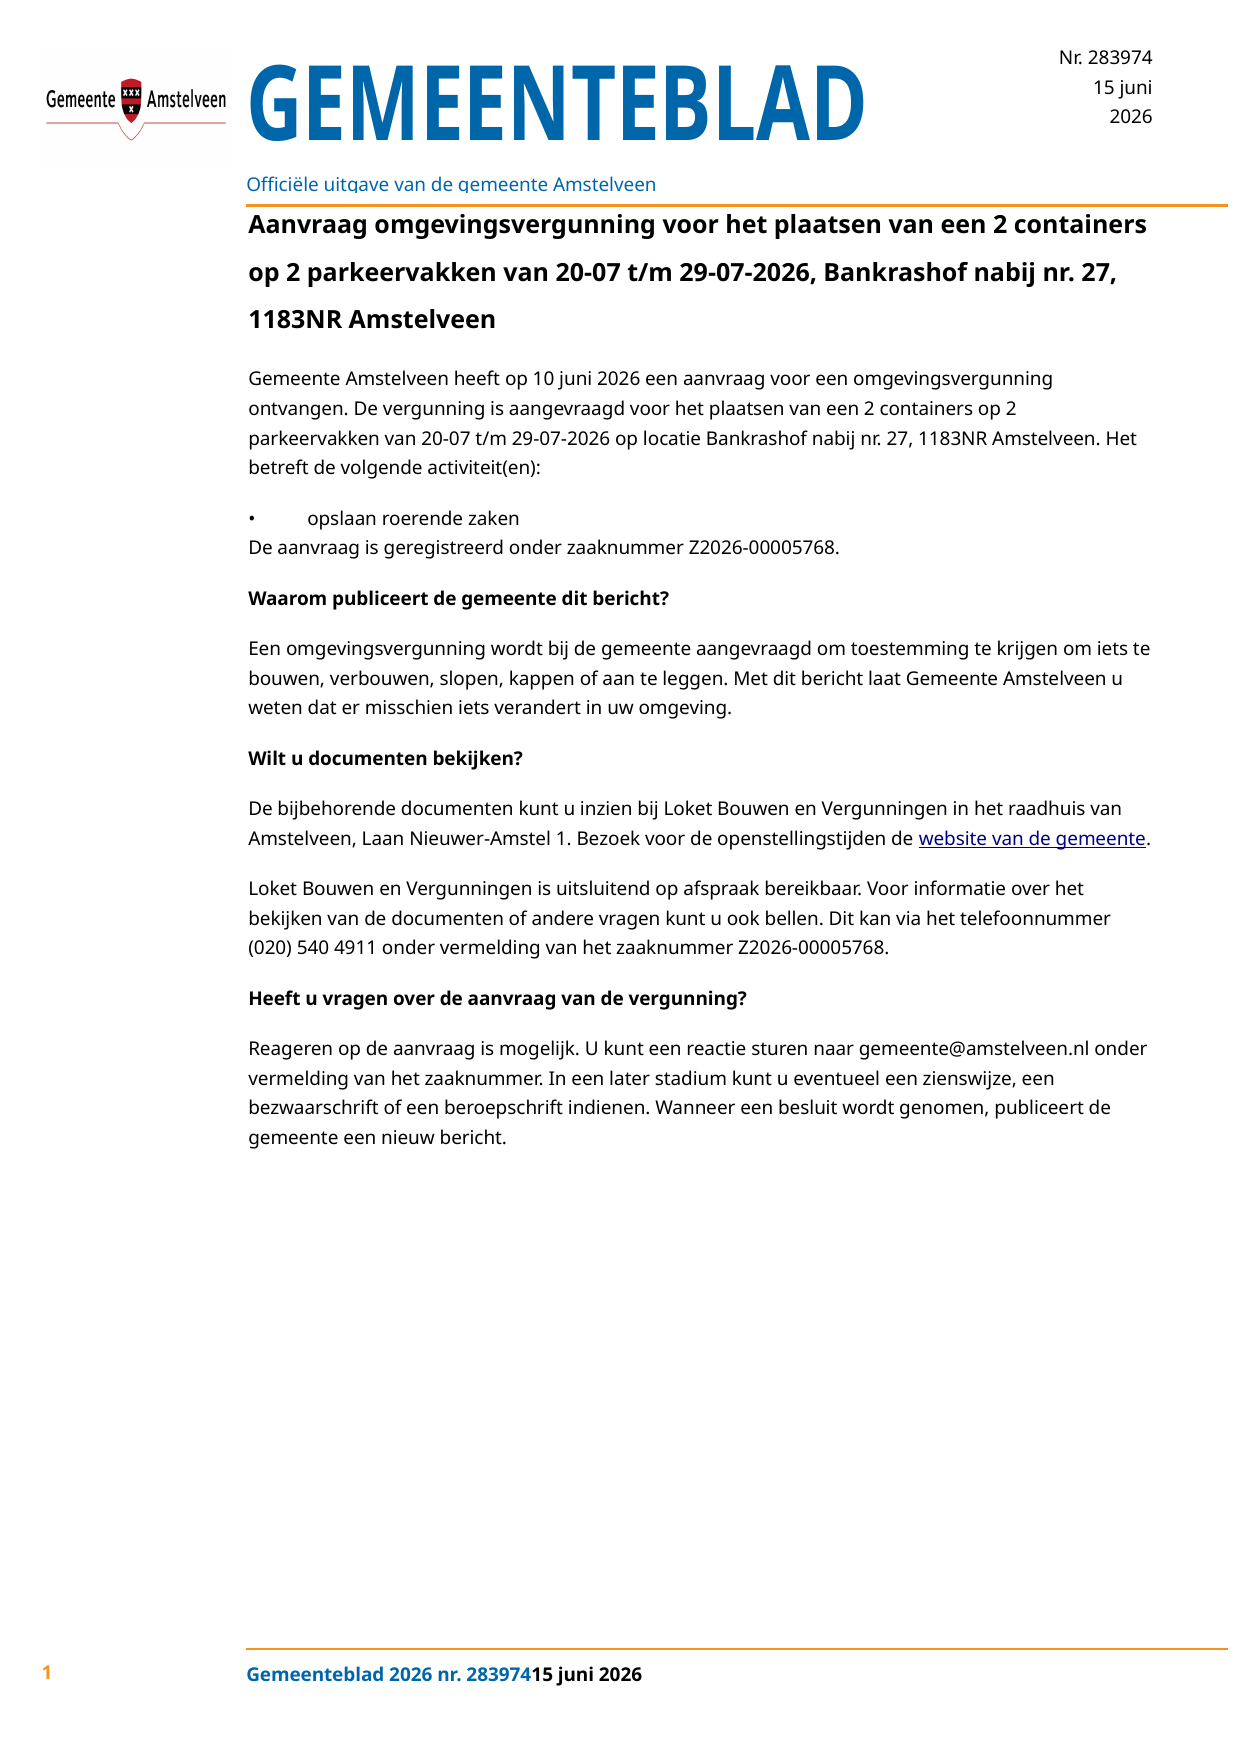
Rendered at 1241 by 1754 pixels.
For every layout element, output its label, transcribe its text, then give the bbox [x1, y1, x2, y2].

text Gemeente Amstelveen heeft op 10 juni 2026 een aanvraag voor een omgevingsvergunning ontvangen. De vergunning is aangevraagd voor het plaatsen van een 2 containers op 2 parkeervakken van 20-07 t/m 29-07-2026 op locatie Bankrashof nabij nr. 27, 1183NR Amstelveen. Het betreft de volgende activiteit(en): [248, 366, 1152, 480]
text Een omgevingsvergunning wordt bij de gemeente aangevraagd om toestemming te krijgen om iets te bouwen, verbouwen, slopen, kappen of aan te leggen. Met dit bericht laat Gemeente Amstelveen u weten dat er misschien iets verandert in uw omgeving. [248, 635, 1152, 720]
text De bijbehorende documenten kunt u inzien bij Loket Bouwen en Vergunningen in het raadhuis van Amstelveen, Laan Nieuwer-Amstel 1. Bezoek voor de openstellingstijden de website van de gemeente. [248, 795, 1152, 850]
picture [41, 47, 231, 172]
text Wilt u documenten bekijken? [248, 745, 1152, 770]
text Waarom publiceert de gemeente dit bericht? [248, 585, 1152, 610]
text Heeft u vragen over de aanvraag van de vergunning? [248, 985, 1152, 1010]
list opslaan roerende zaken [248, 505, 1152, 530]
text Loket Bouwen en Vergunningen is uitsluitend op afspraak bereikbaar. Voor informatie over het bekijken van de documenten of andere vragen kunt u ook bellen. Dit kan via het telefoonnummer (020) 540 4911 onder vermelding van het zaaknummer Z2026-00005768. [248, 875, 1152, 960]
text Reageren op de aanvraag is mogelijk. U kunt een reactie sturen naar gemeente@amstelveen.nl onder vermelding van het zaaknummer. In een later stadium kunt u eventueel een zienswijze, een bezwaarschrift of een beroepschrift indienen. Wanneer een besluit wordt genomen, publiceert de gemeente een nieuw bericht. [248, 1035, 1152, 1149]
text De aanvraag is geregistreerd onder zaaknummer Z2026-00005768. [248, 534, 1152, 560]
text Aanvraag omgevingsvergunning voor het plaatsen van een 2 containers op 2 parkeervakken van 20-07 t/m 29-07-2026, Bankrashof nabij nr. 27, 1183NR Amstelveen [248, 207, 1152, 336]
